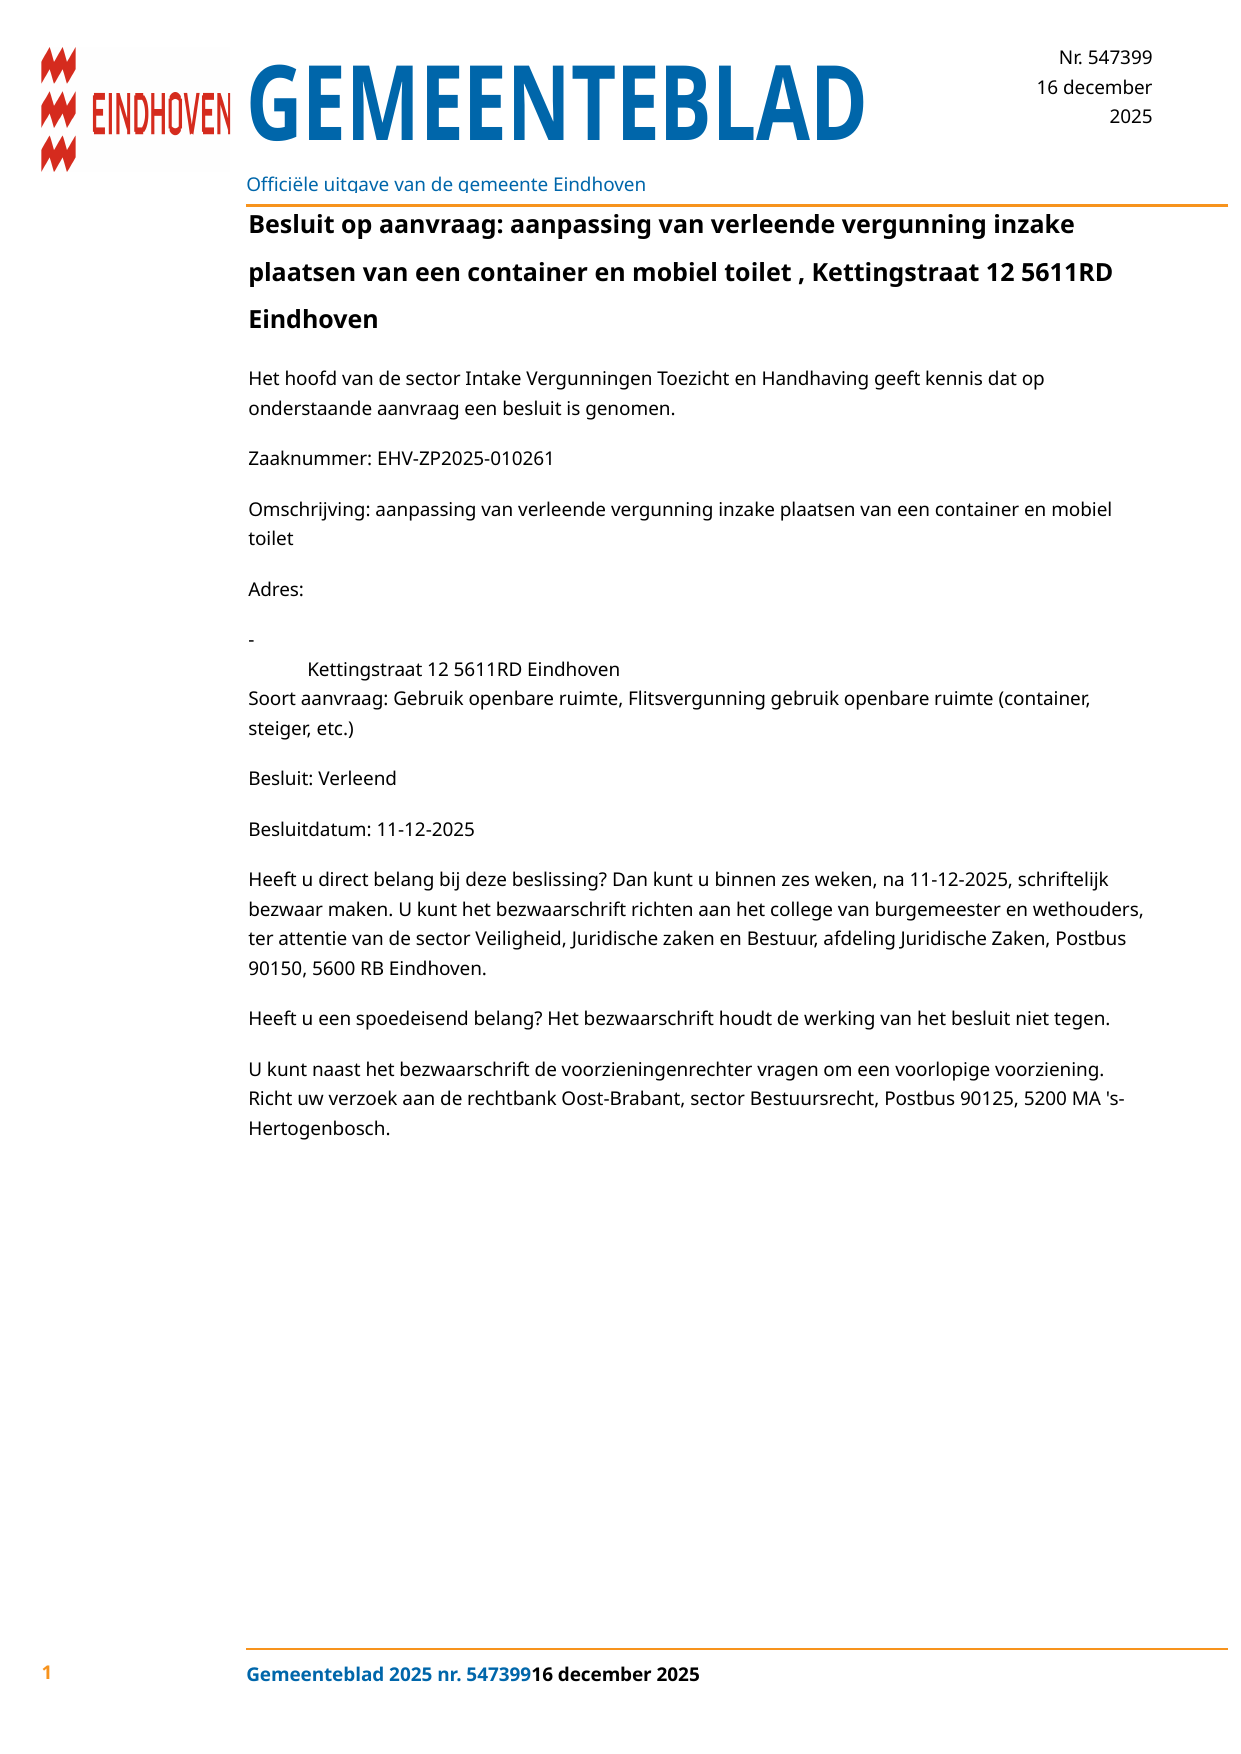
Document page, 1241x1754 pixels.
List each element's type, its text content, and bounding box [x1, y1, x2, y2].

text Heeft u direct belang bij deze beslissing? Dan kunt u binnen zes weken, na 11-12-2025, schriftelijk bezwaar maken. U kunt het bezwaarschrift richten aan het college van burgemeester en wethouders, ter attentie van de sector Veiligheid, Juridische zaken en Bestuur, afdeling Juridische Zaken, Postbus 90150, 5600 RB Eindhoven. [248, 866, 1152, 981]
picture [41, 47, 231, 172]
text Besluitdatum: 11-12-2025 [248, 816, 1152, 842]
text Besluit op aanvraag: aanpassing van verleende vergunning inzake plaatsen van een container en mobiel toilet , Kettingstraat 12 5611RD Eindhoven [248, 207, 1152, 336]
text Soort aanvraag: Gebruik openbare ruimte, Flitsvergunning gebruik openbare ruimte (container, steiger, etc.) [248, 686, 1152, 741]
text Het hoofd van de sector Intake Vergunningen Toezicht en Handhaving geeft kennis dat op onderstaande aanvraag een besluit is genomen. [248, 366, 1152, 421]
text Besluit: Verleend [248, 766, 1152, 791]
text Zaaknummer: EHV-ZP2025-010261 [248, 446, 1152, 471]
list Kettingstraat 12 5611RD Eindhoven [248, 656, 1152, 682]
text Heeft u een spoedeisend belang? Het bezwaarschrift houdt de werking van het besluit niet tegen. [248, 1006, 1152, 1031]
text U kunt naast het bezwaarschrift de voorzieningenrechter vragen om een voorlopige voorziening. Richt uw verzoek aan de rechtbank Oost-Brabant, sector Bestuursrecht, Postbus 90125, 5200 MA 's-Hertogenbosch. [248, 1056, 1152, 1141]
text Omschrijving: aanpassing van verleende vergunning inzake plaatsen van een container en mobiel toilet [248, 496, 1152, 551]
text Adres: [248, 576, 1152, 602]
